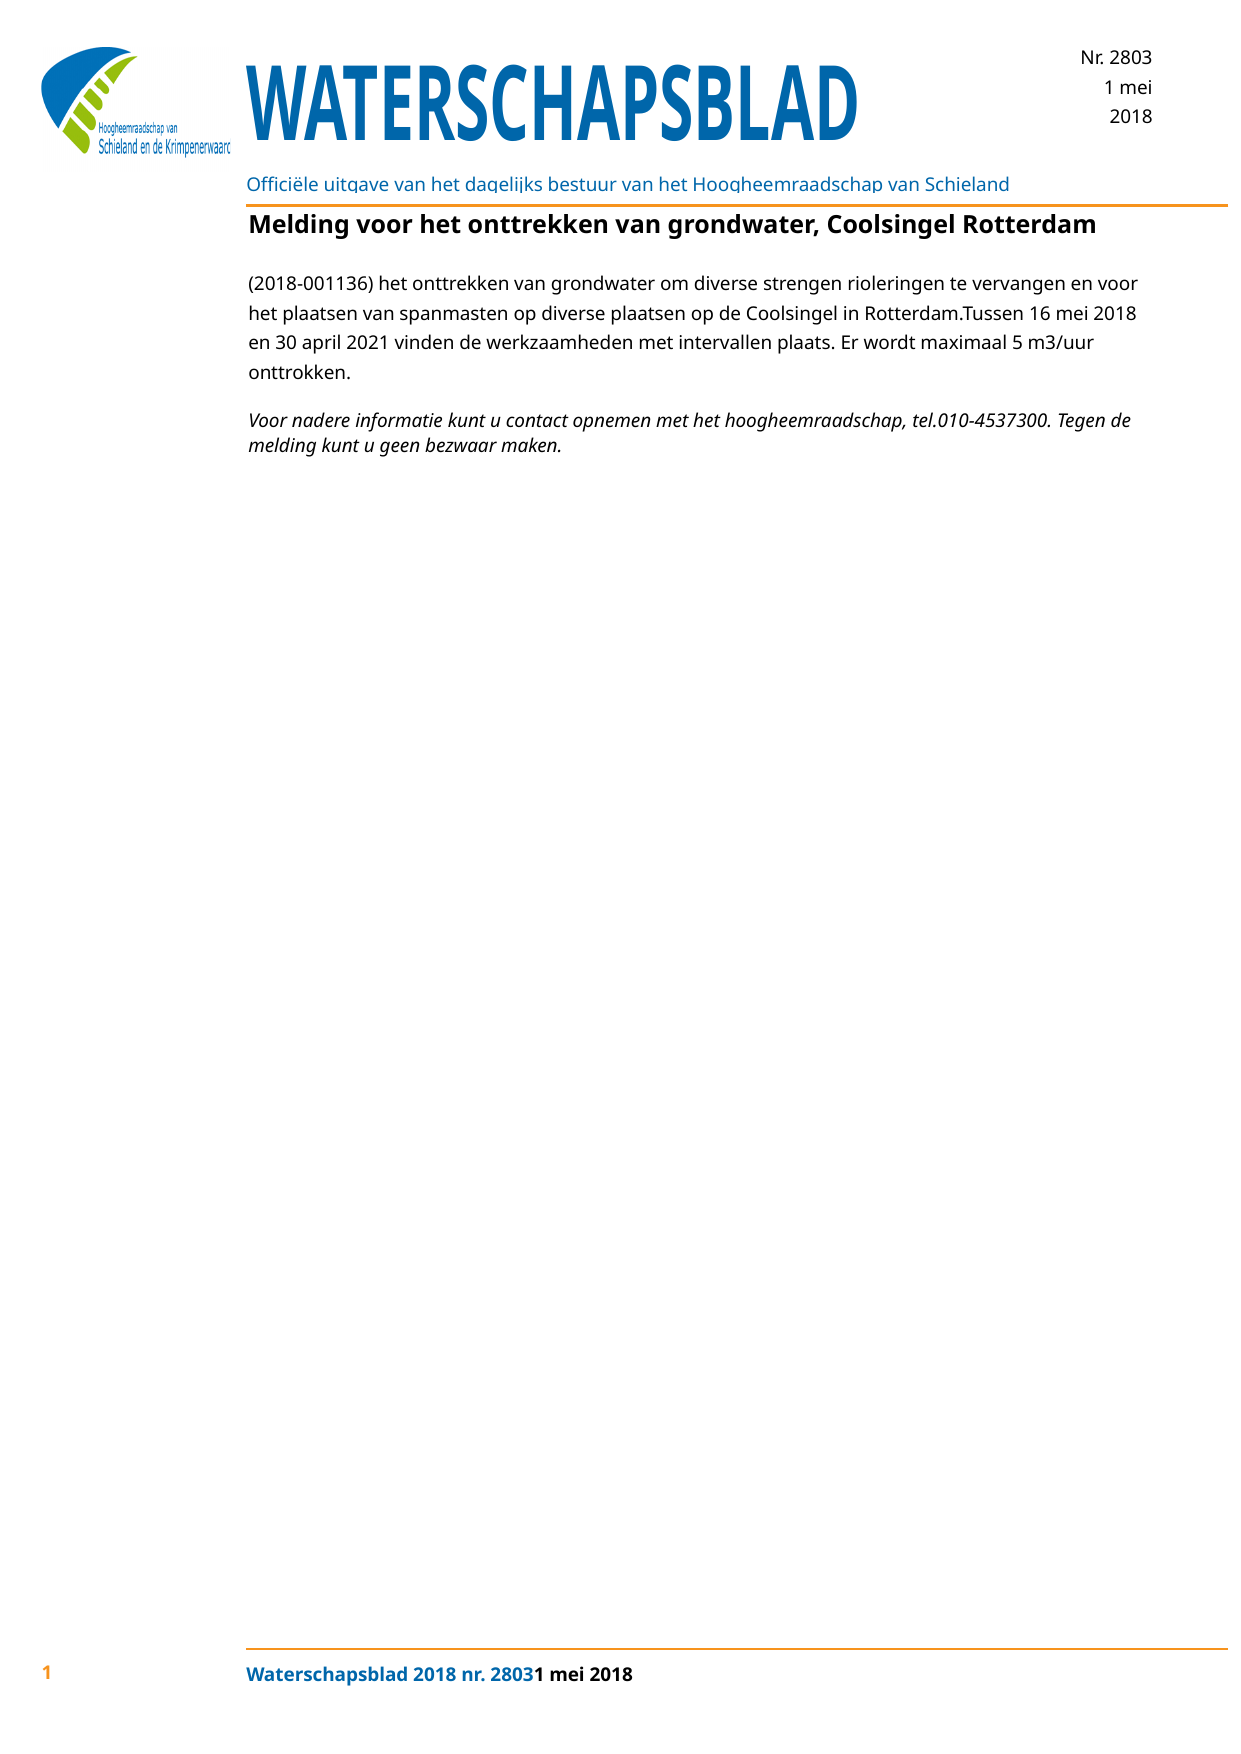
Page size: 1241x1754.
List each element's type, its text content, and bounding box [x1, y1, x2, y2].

text (2018-001136) het onttrekken van grondwater om diverse strengen rioleringen te vervangen en voor het plaatsen van spanmasten op diverse plaatsen op de Coolsingel in Rotterdam.Tussen 16 mei 2018 en 30 april 2021 vinden de werkzaamheden met intervallen plaats. Er wordt maximaal 5 m3/uur onttrokken. [248, 270, 1152, 385]
picture [41, 47, 231, 172]
text Voor nadere informatie kunt u contact opnemen met het hoogheemraadschap, tel.010-4537300. Tegen de melding kunt u geen bezwaar maken. [248, 407, 1152, 458]
text Melding voor het onttrekken van grondwater, Coolsingel Rotterdam [248, 207, 1152, 241]
